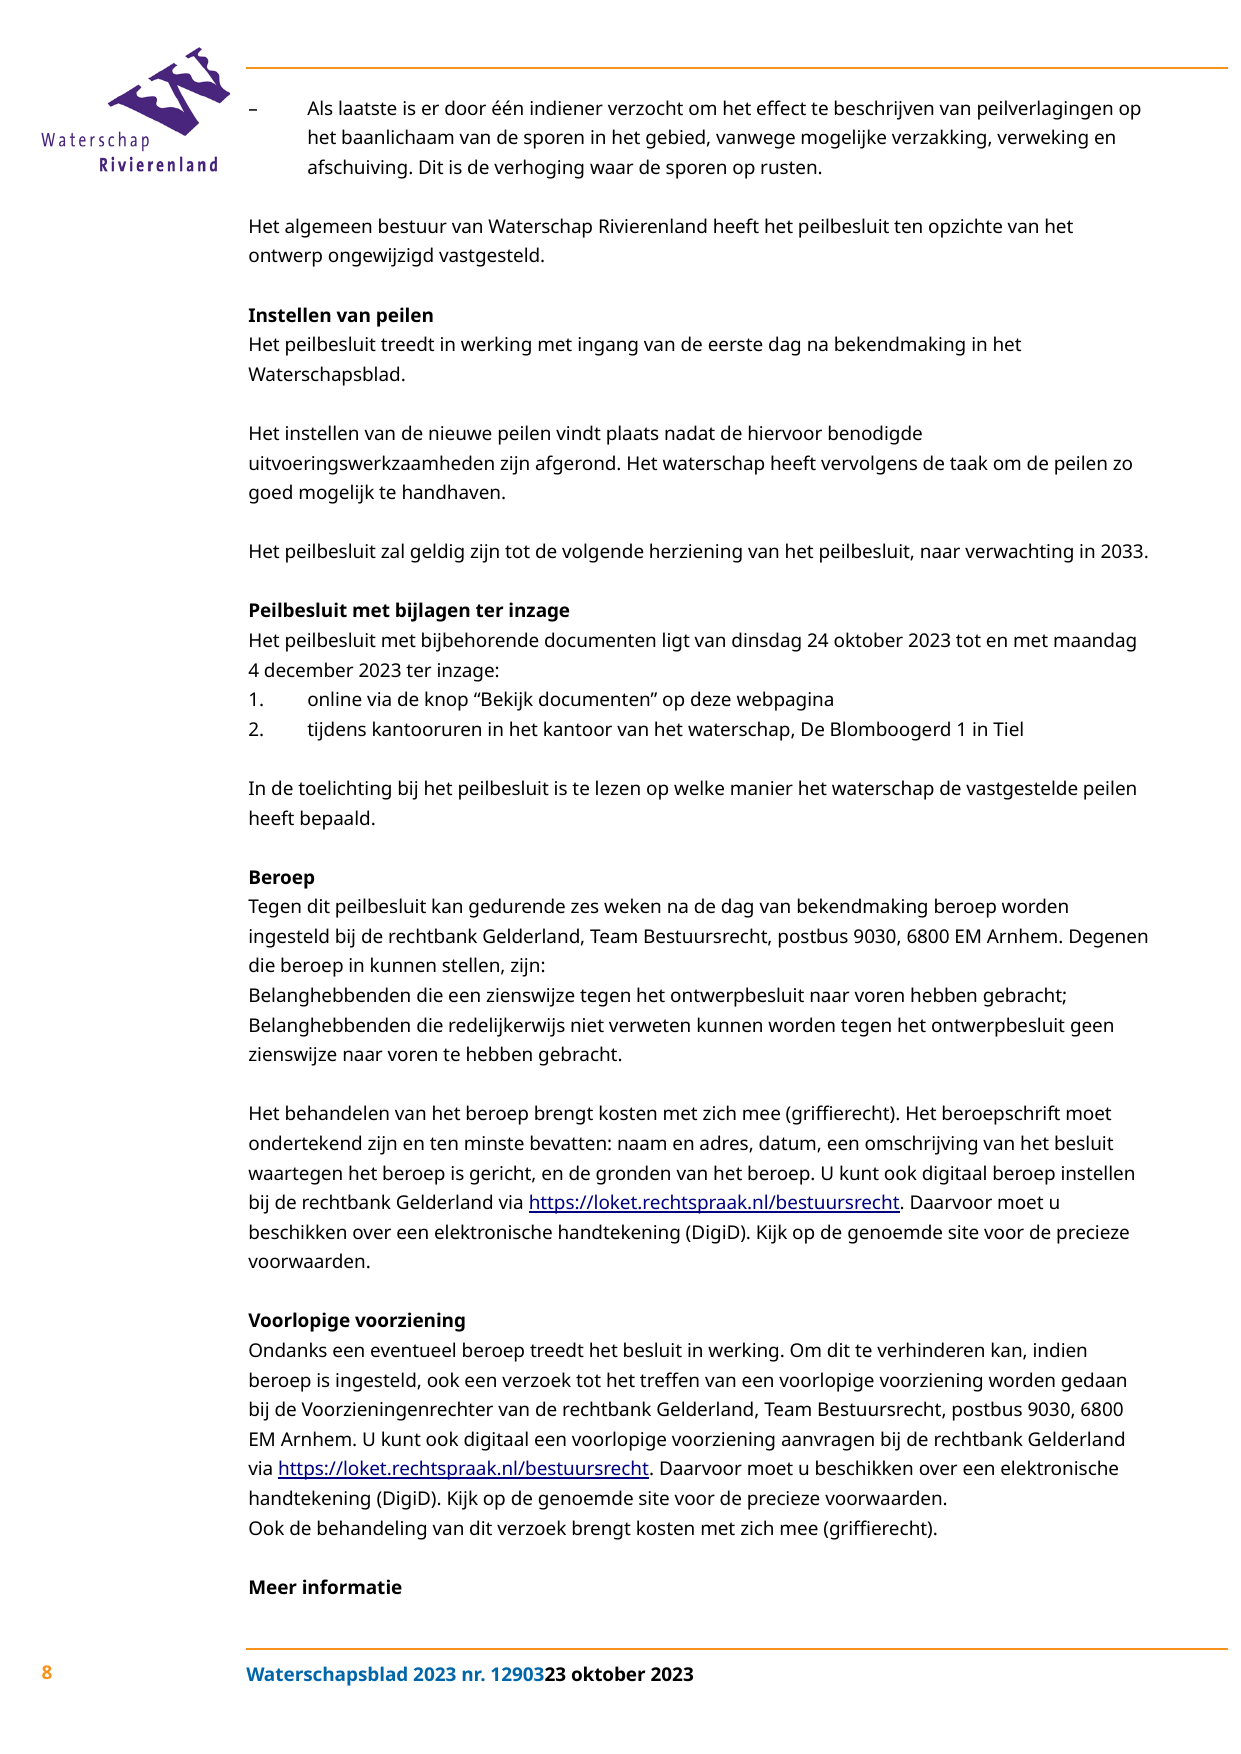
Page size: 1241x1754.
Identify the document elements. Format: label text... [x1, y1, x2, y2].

text Belanghebbenden die een zienswijze tegen het ontwerpbesluit naar voren hebben gebracht; [248, 982, 1152, 1008]
text Het algemeen bestuur van Waterschap Rivierenland heeft het peilbesluit ten opzichte van het ontwerp ongewijzigd vastgesteld. [248, 213, 1152, 268]
text Beroep [248, 864, 1152, 890]
text Het peilbesluit met bijbehorende documenten ligt van dinsdag 24 oktober 2023 tot en met maandag 4 december 2023 ter inzage: [248, 627, 1152, 683]
text Het peilbesluit treedt in werking met ingang van de eerste dag na bekendmaking in het Waterschapsblad. [248, 331, 1152, 387]
text Het behandelen van het beroep brengt kosten met zich mee (griffierecht). Het beroepschrift moet ondertekend zijn en ten minste bevatten: naam en adres, datum, een omschrijving van het besluit waartegen het beroep is gericht, en de gronden van het beroep. U kunt ook digitaal beroep instellen bij de rechtbank Gelderland via https://loket.rechtspraak.nl/bestuursrecht. Daarvoor moet u beschikken over een elektronische handtekening (DigiD). Kijk op de genoemde site voor de precieze voorwaarden. [248, 1101, 1152, 1274]
list Als laatste is er door één indiener verzocht om het effect te beschrijven van peilverlagingen op het baanlichaam van de sporen in het gebied, vanwege mogelijke verzakking, verweking en afschuiving. Dit is de verhoging waar de sporen op rusten. [248, 95, 1152, 180]
text In de toelichting bij het peilbesluit is te lezen op welke manier het waterschap de vastgestelde peilen heeft bepaald. [248, 775, 1152, 831]
text Het peilbesluit zal geldig zijn tot de volgende herziening van het peilbesluit, naar verwachting in 2033. [248, 538, 1152, 564]
text Ondanks een eventueel beroep treedt het besluit in werking. Om dit te verhinderen kan, indien beroep is ingesteld, ook een verzoek tot het treffen van een voorlopige voorziening worden gedaan bij de Voorzieningenrechter van de rechtbank Gelderland, Team Bestuursrecht, postbus 9030, 6800 EM Arnhem. U kunt ook digitaal een voorlopige voorziening aanvragen bij de rechtbank Gelderland via https://loket.rechtspraak.nl/bestuursrecht. Daarvoor moet u beschikken over een elektronische handtekening (DigiD). Kijk op de genoemde site voor de precieze voorwaarden. [248, 1337, 1152, 1511]
text Het instellen van de nieuwe peilen vindt plaats nadat de hiervoor benodigde uitvoeringswerkzaamheden zijn afgerond. Het waterschap heeft vervolgens de taak om de peilen zo goed mogelijk te handhaven. [248, 420, 1152, 505]
text Meer informatie [248, 1574, 1152, 1600]
text Tegen dit peilbesluit kan gedurende zes weken na de dag van bekendmaking beroep worden ingesteld bij de rechtbank Gelderland, Team Bestuursrecht, postbus 9030, 6800 EM Arnhem. Degenen die beroep in kunnen stellen, zijn: [248, 893, 1152, 978]
picture [41, 47, 231, 172]
text Belanghebbenden die redelijkerwijs niet verweten kunnen worden tegen het ontwerpbesluit geen zienswijze naar voren te hebben gebracht. [248, 1012, 1152, 1067]
text Ook de behandeling van dit verzoek brengt kosten met zich mee (griffierecht). [248, 1515, 1152, 1541]
list tijdens kantooruren in het kantoor van het waterschap, De Blomboogerd 1 in Tiel [248, 716, 1152, 742]
text Instellen van peilen [248, 302, 1152, 328]
list online via de knop “Bekijk documenten” op deze webpagina [248, 686, 1152, 712]
text Voorlopige voorziening [248, 1308, 1152, 1333]
text Peilbesluit met bijlagen ter inzage [248, 598, 1152, 623]
